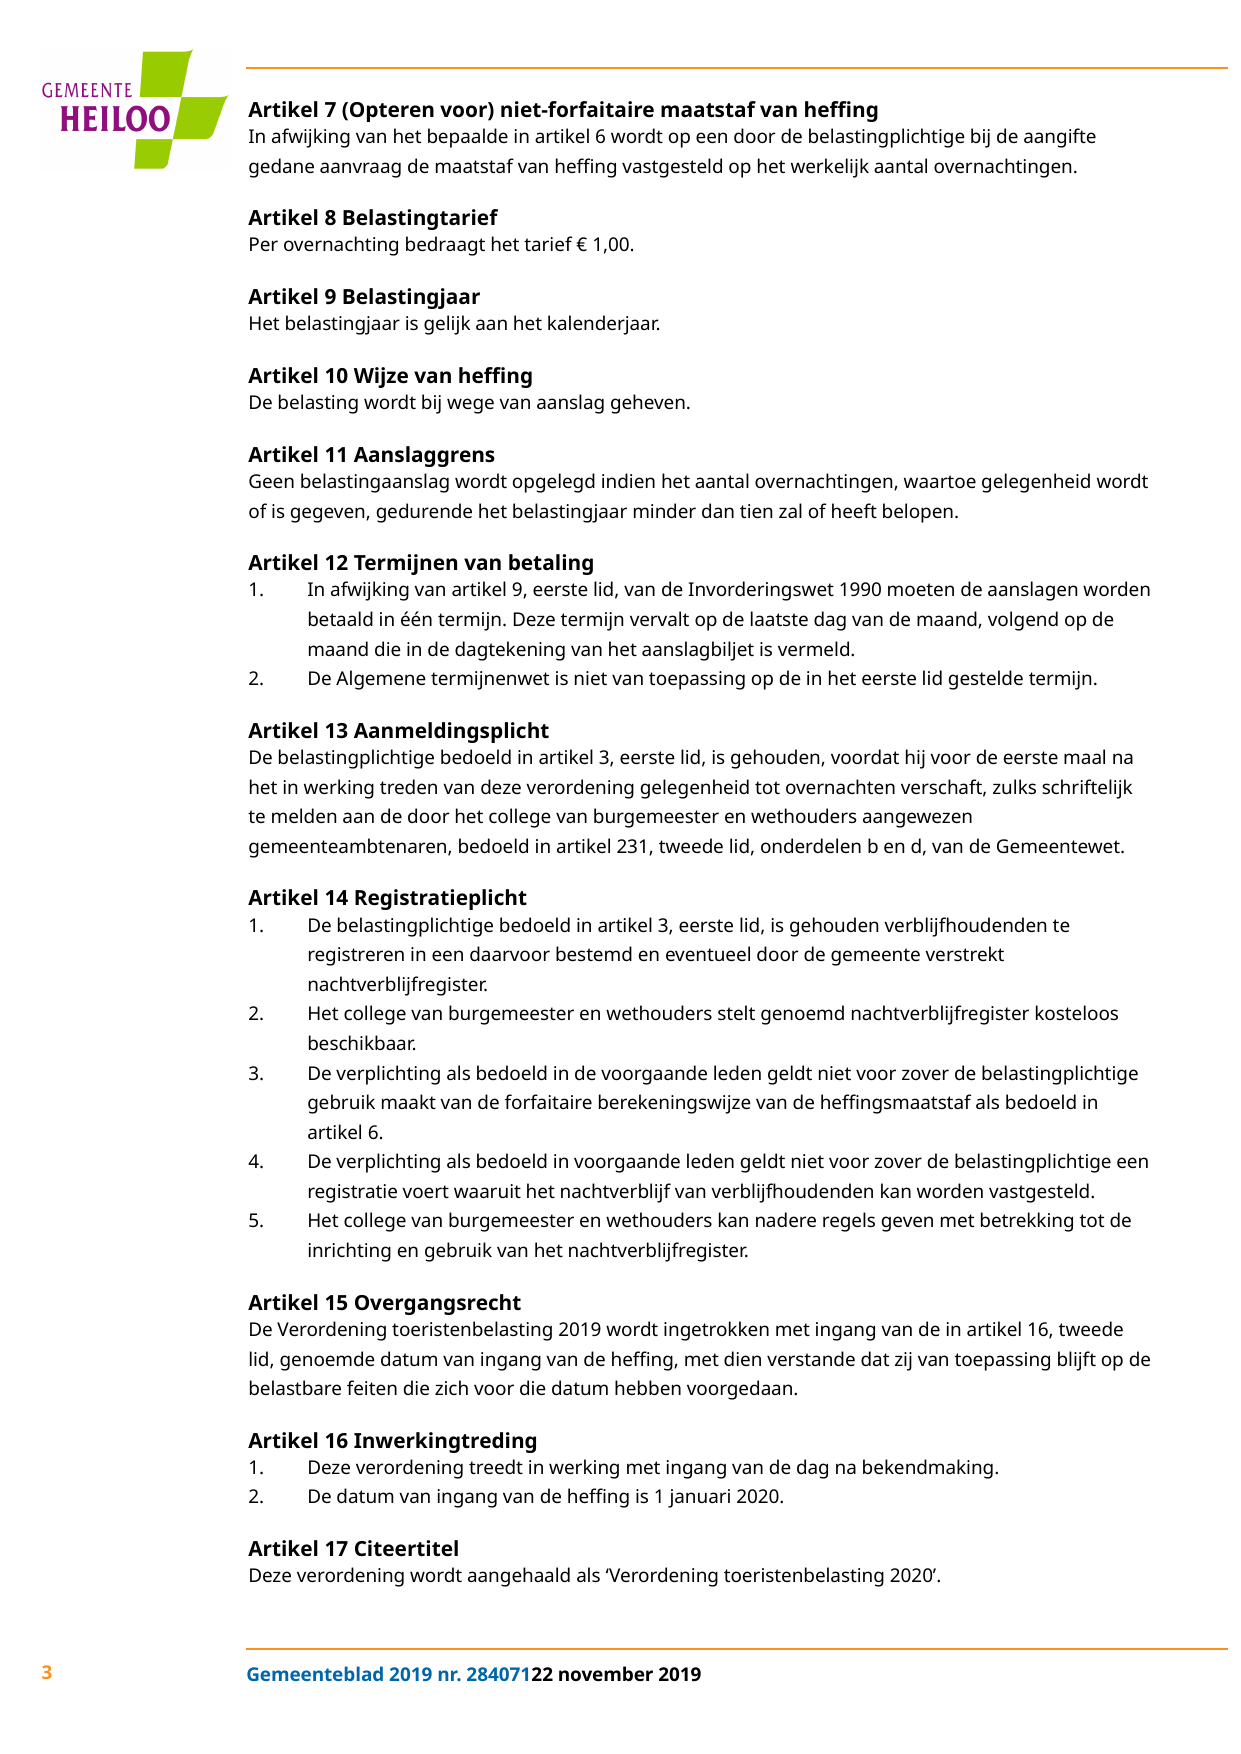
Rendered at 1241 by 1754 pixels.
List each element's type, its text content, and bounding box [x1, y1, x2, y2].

list Het college van burgemeester en wethouders kan nadere regels geven met betrekking tot de inrichting en gebruik van het nachtverblijfregister. [248, 1208, 1152, 1263]
text Artikel 16 Inwerkingtreding [248, 1426, 1152, 1454]
picture [41, 47, 231, 172]
text Deze verordening wordt aangehaald als ‘Verordening toeristenbelasting 2020’. [248, 1563, 1152, 1588]
text Het belastingjaar is gelijk aan het kalenderjaar. [248, 311, 1152, 336]
text Per overnachting bedraagt het tarief € 1,00. [248, 232, 1152, 257]
list Deze verordening treedt in werking met ingang van de dag na bekendmaking. [248, 1454, 1152, 1480]
text In afwijking van het bepaalde in artikel 6 wordt op een door de belastingplichtige bij de aangifte gedane aanvraag de maatstaf van heffing vastgesteld op het werkelijk aantal overnachtingen. [248, 123, 1152, 178]
list De datum van ingang van de heffing is 1 januari 2020. [248, 1484, 1152, 1509]
list De belastingplichtige bedoeld in artikel 3, eerste lid, is gehouden verblijfhoudenden te registreren in een daarvoor bestemd en eventueel door de gemeente verstrekt nachtverblijfregister. [248, 912, 1152, 997]
text Artikel 7 (Opteren voor) niet-forfaitaire maatstaf van heffing [248, 95, 1152, 123]
text Artikel 10 Wijze van heffing [248, 361, 1152, 389]
text De belasting wordt bij wege van aanslag geheven. [248, 389, 1152, 415]
text Geen belastingaanslag wordt opgelegd indien het aantal overnachtingen, waartoe gelegenheid wordt of is gegeven, gedurende het belastingjaar minder dan tien zal of heeft belopen. [248, 468, 1152, 523]
text Artikel 13 Aanmeldingsplicht [248, 716, 1152, 744]
list De Algemene termijnenwet is niet van toepassing op de in het eerste lid gestelde termijn. [248, 665, 1152, 691]
text De belastingplichtige bedoeld in artikel 3, eerste lid, is gehouden, voordat hij voor de eerste maal na het in werking treden van deze verordening gelegenheid tot overnachten verschaft, zulks schriftelijk te melden aan de door het college van burgemeester en wethouders aangewezen gemeenteambtenaren, bedoeld in artikel 231, tweede lid, onderdelen b en d, van de Gemeentewet. [248, 744, 1152, 859]
list De verplichting als bedoeld in de voorgaande leden geldt niet voor zover de belastingplichtige gebruik maakt van de forfaitaire berekeningswijze van de heffingsmaatstaf als bedoeld in artikel 6. [248, 1060, 1152, 1145]
text Artikel 14 Registratieplicht [248, 883, 1152, 912]
list De verplichting als bedoeld in voorgaande leden geldt niet voor zover de belastingplichtige een registratie voert waaruit het nachtverblijf van verblijfhoudenden kan worden vastgesteld. [248, 1148, 1152, 1204]
text Artikel 15 Overgangsrecht [248, 1288, 1152, 1316]
text Artikel 8 Belastingtarief [248, 203, 1152, 232]
text Artikel 11 Aanslaggrens [248, 440, 1152, 468]
text De Verordening toeristenbelasting 2019 wordt ingetrokken met ingang van de in artikel 16, tweede lid, genoemde datum van ingang van de heffing, met dien verstande dat zij van toepassing blijft op de belastbare feiten die zich voor die datum hebben voorgedaan. [248, 1316, 1152, 1401]
text Artikel 12 Termijnen van betaling [248, 548, 1152, 577]
list Het college van burgemeester en wethouders stelt genoemd nachtverblijfregister kosteloos beschikbaar. [248, 1001, 1152, 1056]
text Artikel 17 Citeertitel [248, 1534, 1152, 1563]
list In afwijking van artikel 9, eerste lid, van de Invorderingswet 1990 moeten de aanslagen worden betaald in één termijn. Deze termijn vervalt op de laatste dag van de maand, volgend op de maand die in de dagtekening van het aanslagbiljet is vermeld. [248, 577, 1152, 662]
text Artikel 9 Belastingjaar [248, 282, 1152, 311]
